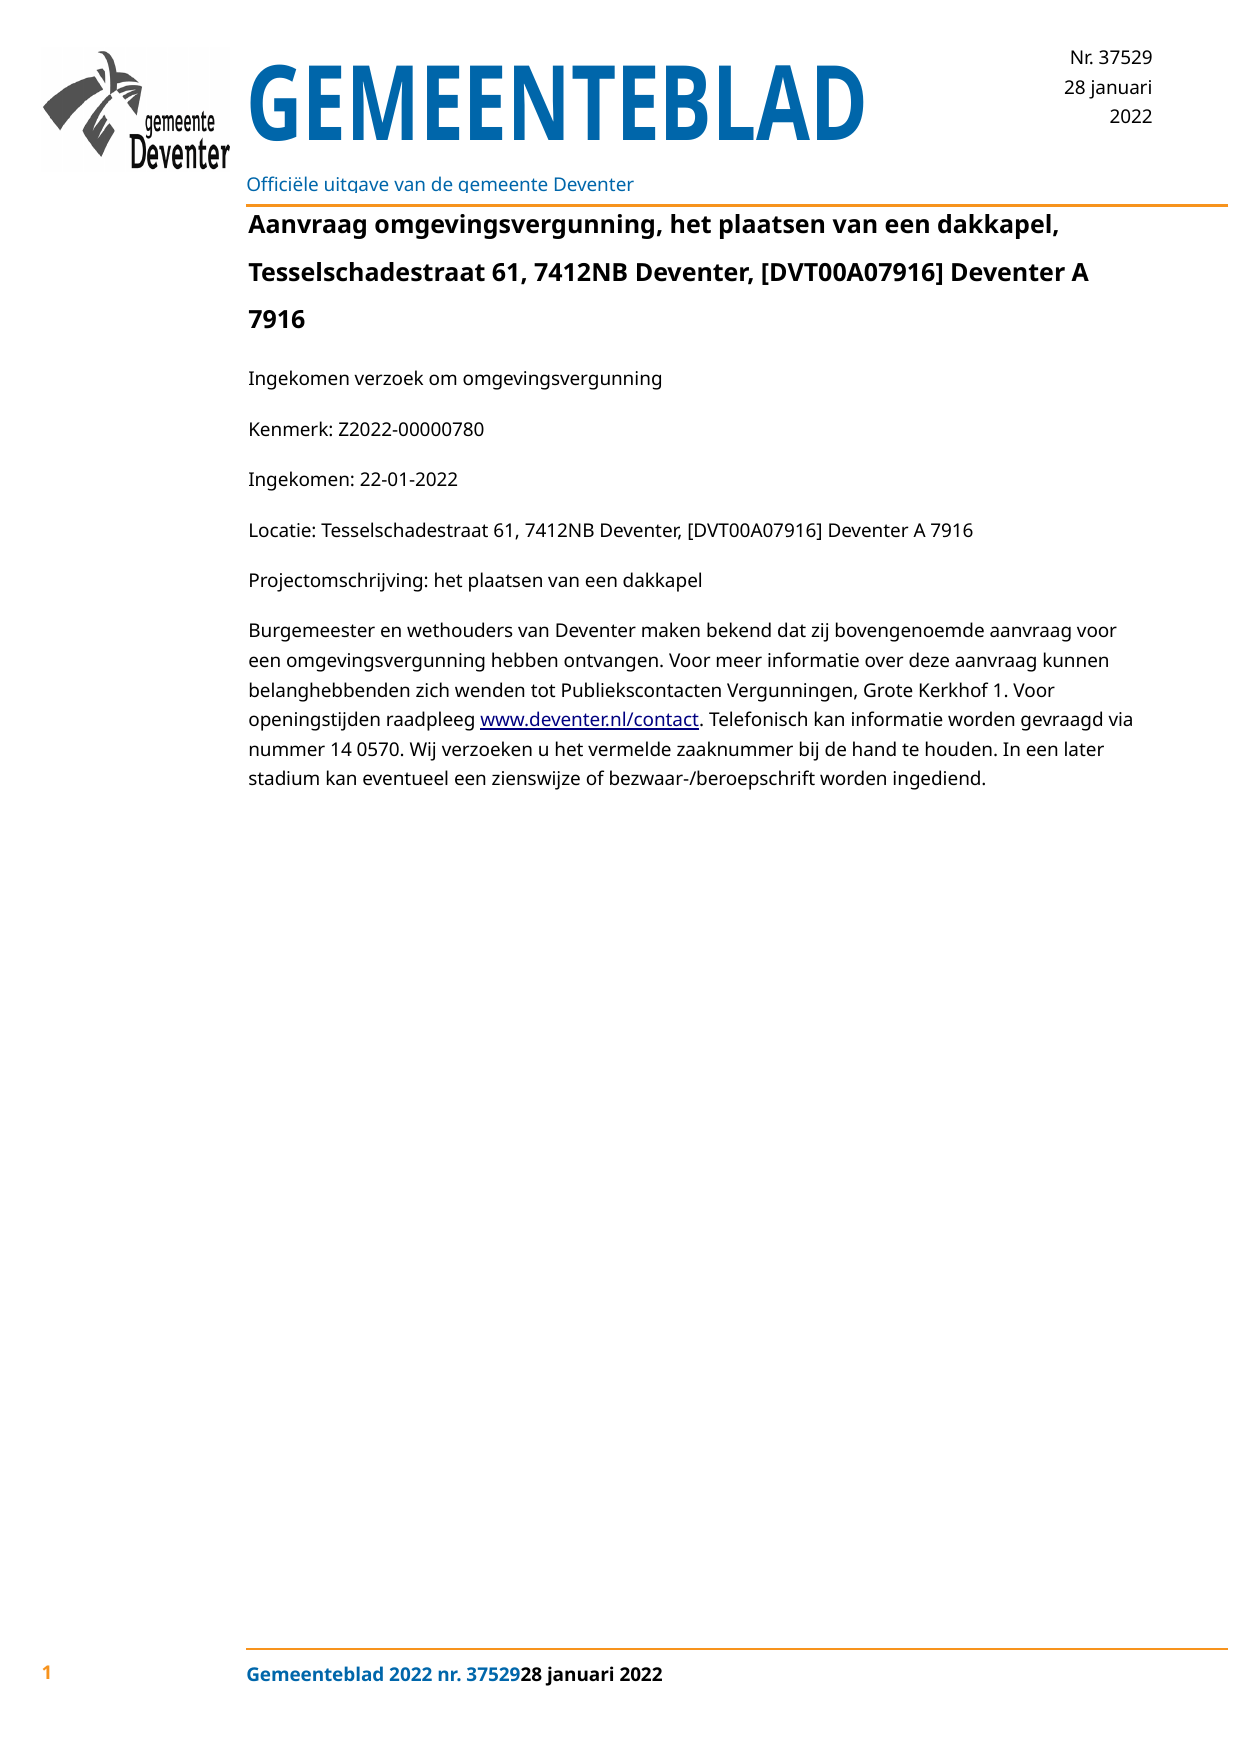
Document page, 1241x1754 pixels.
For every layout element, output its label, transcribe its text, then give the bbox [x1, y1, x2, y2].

text Aanvraag omgevingsvergunning, het plaatsen van een dakkapel, Tesselschadestraat 61, 7412NB Deventer, [DVT00A07916] Deventer A 7916 [248, 207, 1152, 336]
text Locatie: Tesselschadestraat 61, 7412NB Deventer, [DVT00A07916] Deventer A 7916 [248, 517, 1152, 542]
text Ingekomen: 22-01-2022 [248, 466, 1152, 492]
text Kenmerk: Z2022-00000780 [248, 416, 1152, 442]
text Burgemeester en wethouders van Deventer maken bekend dat zij bovengenoemde aanvraag voor een omgevingsvergunning hebben ontvangen. Voor meer informatie over deze aanvraag kunnen belanghebbenden zich wenden tot Publiekscontacten Vergunningen, Grote Kerkhof 1. Voor openingstijden raadpleeg www.deventer.nl/contact. Telefonisch kan informatie worden gevraagd via nummer 14 0570. Wij verzoeken u het vermelde zaaknummer bij de hand te houden. In een later stadium kan eventueel een zienswijze of bezwaar-/beroepschrift worden ingediend. [248, 618, 1152, 791]
text Projectomschrijving: het plaatsen van een dakkapel [248, 567, 1152, 593]
picture [41, 47, 231, 172]
text Ingekomen verzoek om omgevingsvergunning [248, 366, 1152, 391]
